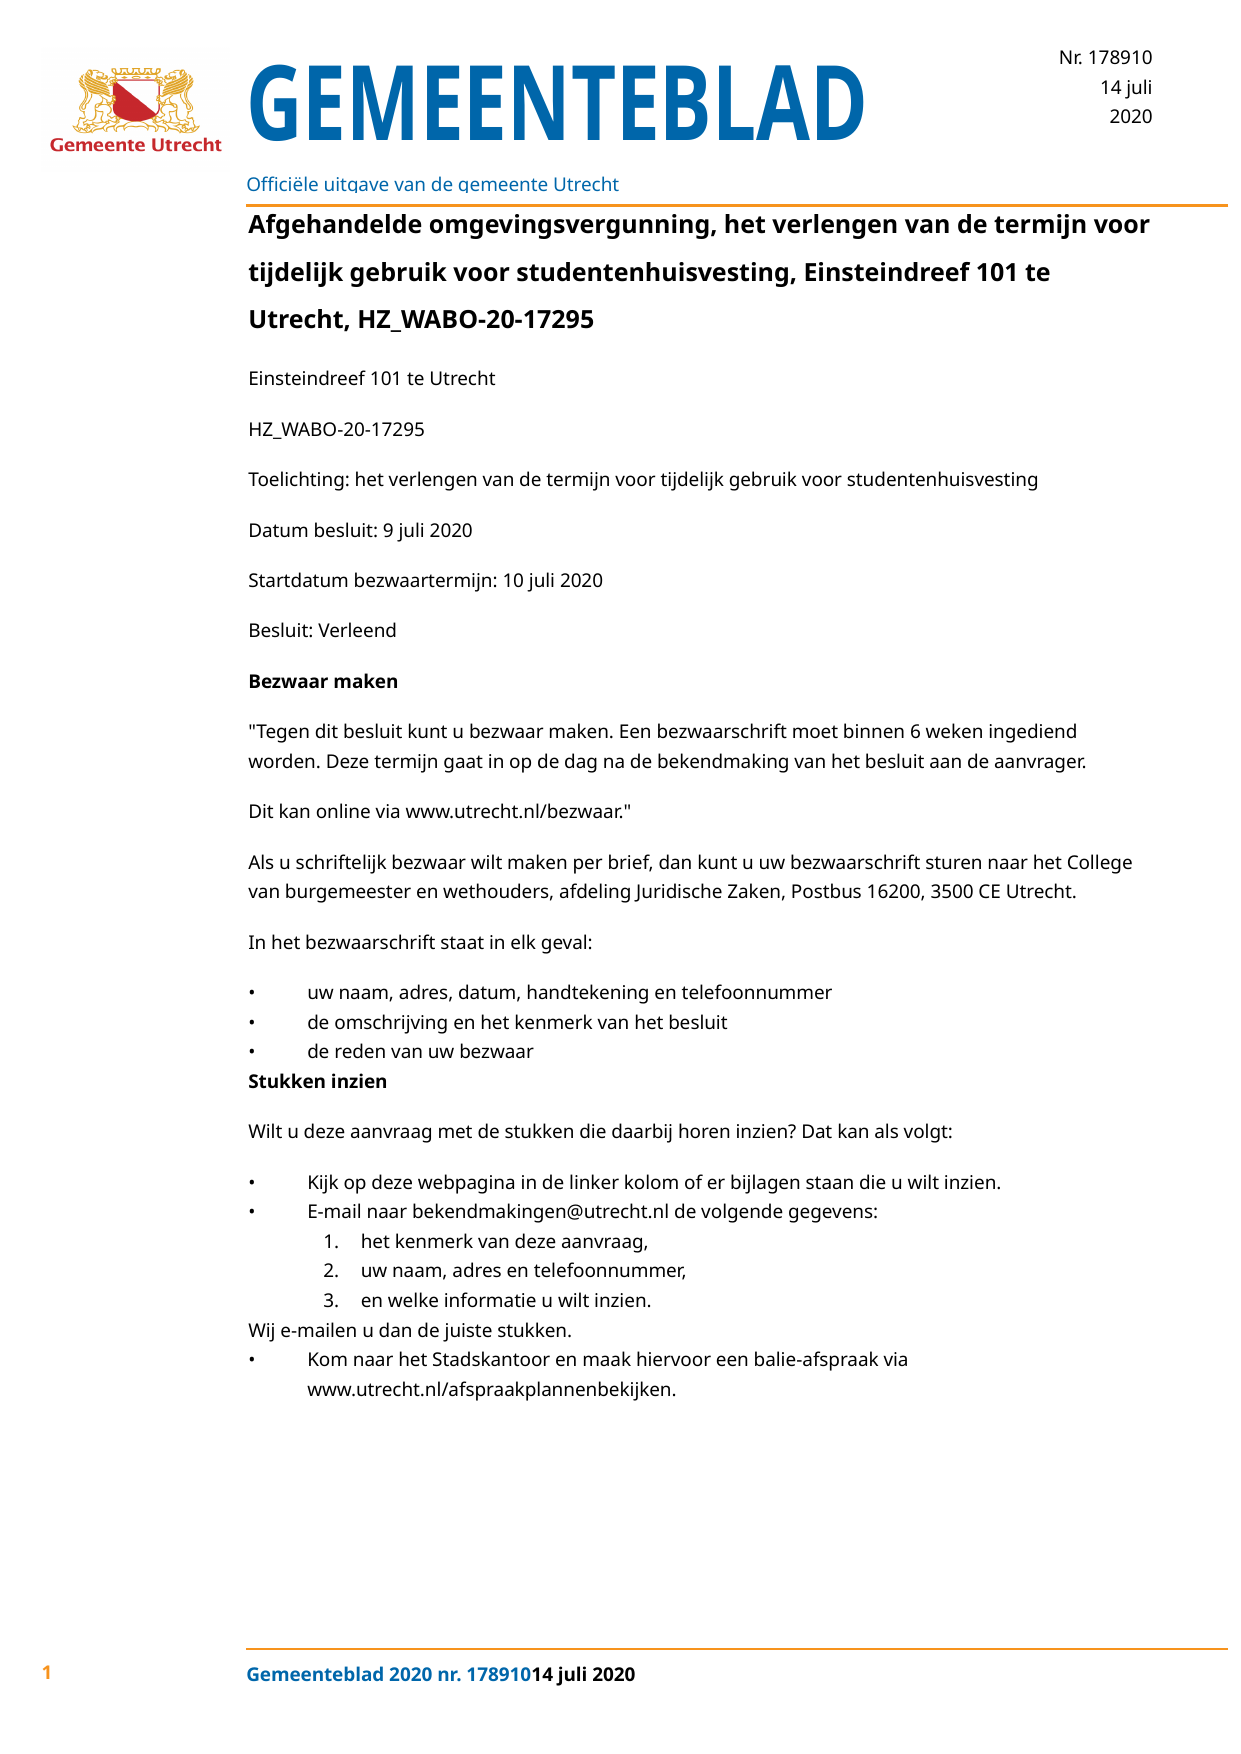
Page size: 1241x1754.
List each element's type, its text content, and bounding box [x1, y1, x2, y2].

text Einsteindreef 101 te Utrecht [248, 366, 1152, 391]
picture [41, 47, 231, 172]
text In het bezwaarschrift staat in elk geval: [248, 929, 1152, 954]
text Toelichting: het verlengen van de termijn voor tijdelijk gebruik voor studentenhuisvesting [248, 466, 1152, 492]
list uw naam, adres, datum, handtekening en telefoonnummer [248, 979, 1152, 1005]
text Besluit: Verleend [248, 618, 1152, 643]
text Dit kan online via www.utrecht.nl/bezwaar." [248, 798, 1152, 824]
list uw naam, adres en telefoonnummer, [323, 1258, 1152, 1283]
list de reden van uw bezwaar [248, 1038, 1152, 1064]
text Stukken inzien [248, 1068, 1152, 1094]
list het kenmerk van deze aanvraag, [323, 1228, 1152, 1254]
list de omschrijving en het kenmerk van het besluit [248, 1009, 1152, 1034]
text HZ_WABO-20-17295 [248, 416, 1152, 442]
text Startdatum bezwaartermijn: 10 juli 2020 [248, 567, 1152, 593]
text Als u schriftelijk bezwaar wilt maken per brief, dan kunt u uw bezwaarschrift sturen naar het College van burgemeester en wethouders, afdeling Juridische Zaken, Postbus 16200, 3500 CE Utrecht. [248, 849, 1152, 904]
text Datum besluit: 9 juli 2020 [248, 517, 1152, 542]
list en welke informatie u wilt inzien. [323, 1287, 1152, 1313]
text Wij e-mailen u dan de juiste stukken. [248, 1317, 1152, 1342]
text "Tegen dit besluit kunt u bezwaar maken. Een bezwaarschrift moet binnen 6 weken ingediend worden. Deze termijn gaat in op de dag na de bekendmaking van het besluit aan de aanvrager. [248, 718, 1152, 774]
text Afgehandelde omgevingsvergunning, het verlengen van de termijn voor tijdelijk gebruik voor studentenhuisvesting, Einsteindreef 101 te Utrecht, HZ_WABO-20-17295 [248, 207, 1152, 336]
list E-mail naar bekendmakingen@utrecht.nl de volgende gegevens: [248, 1198, 1152, 1224]
list Kijk op deze webpagina in de linker kolom of er bijlagen staan die u wilt inzien. [248, 1169, 1152, 1194]
text Wilt u deze aanvraag met de stukken die daarbij horen inzien? Dat kan als volgt: [248, 1118, 1152, 1144]
text Bezwaar maken [248, 668, 1152, 694]
list Kom naar het Stadskantoor en maak hiervoor een balie-afspraak via www.utrecht.nl/afspraakplannenbekijken. [248, 1346, 1152, 1402]
